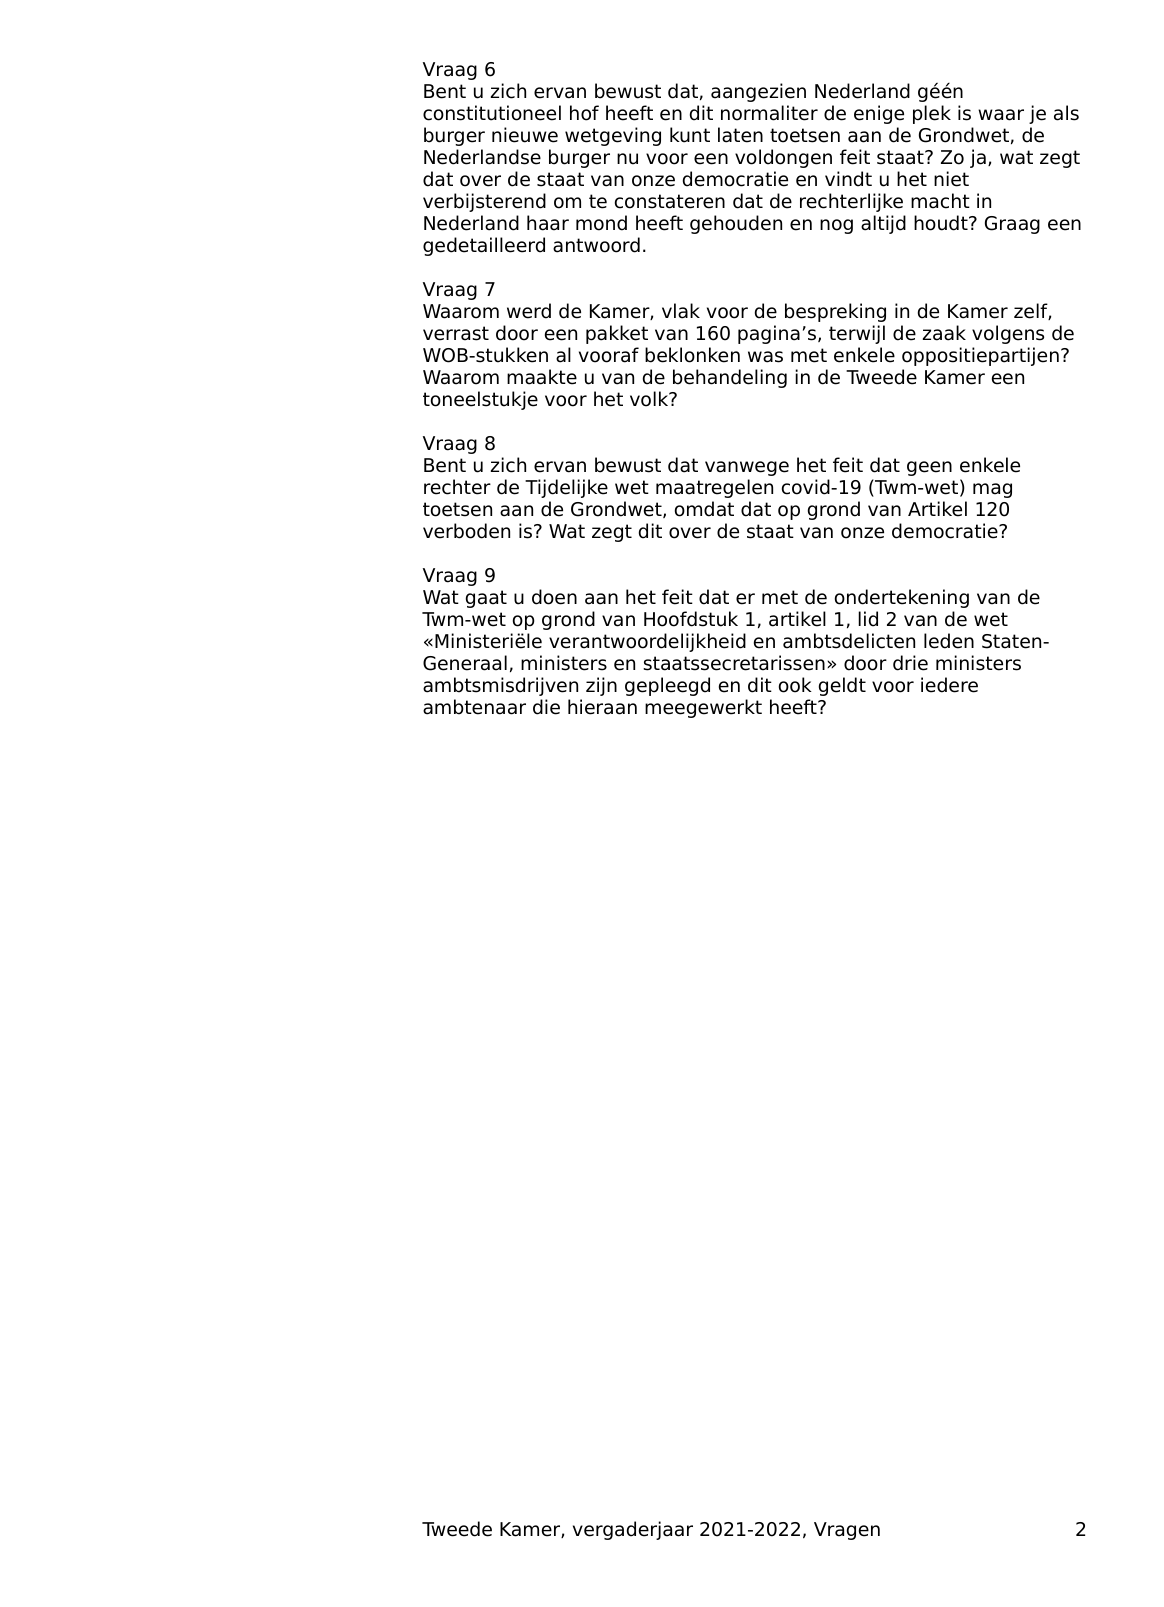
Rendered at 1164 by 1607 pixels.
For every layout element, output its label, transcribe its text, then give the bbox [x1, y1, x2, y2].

text Bent u zich ervan bewust dat vanwege het feit dat geen enkele rechter de Tijdelijke wet maatregelen covid-19 (Twm-wet) mag toetsen aan de Grondwet, omdat dat op grond van Artikel 120 verboden is? Wat zegt dit over de staat van onze democratie? [422, 455, 1087, 543]
text Bent u zich ervan bewust dat, aangezien Nederland géén constitutioneel hof heeft en dit normaliter de enige plek is waar je als burger nieuwe wetgeving kunt laten toetsen aan de Grondwet, de Nederlandse burger nu voor een voldongen feit staat? Zo ja, wat zegt dat over de staat van onze democratie en vindt u het niet verbijsterend om te constateren dat de rechterlijke macht in Nederland haar mond heeft gehouden en nog altijd houdt? Graag een gedetailleerd antwoord. [422, 81, 1087, 257]
text Wat gaat u doen aan het feit dat er met de ondertekening van de Twm-wet op grond van Hoofdstuk 1, artikel 1, lid 2 van de wet «Ministeriële verantwoordelijkheid en ambtsdelicten leden Staten-Generaal, ministers en staatssecretarissen» door drie ministers ambtsmisdrijven zijn gepleegd en dit ook geldt voor iedere ambtenaar die hieraan meegewerkt heeft? [422, 587, 1087, 719]
text Vraag 9 [422, 565, 1087, 587]
text Waarom werd de Kamer, vlak voor de bespreking in de Kamer zelf, verrast door een pakket van 160 pagina’s, terwijl de zaak volgens de WOB-stukken al vooraf beklonken was met enkele oppositiepartijen? Waarom maakte u van de behandeling in de Tweede Kamer een toneelstukje voor het volk? [422, 301, 1087, 411]
text Vraag 6 [422, 59, 1087, 81]
text Vraag 7 [422, 279, 1087, 301]
text Vraag 8 [422, 433, 1087, 455]
